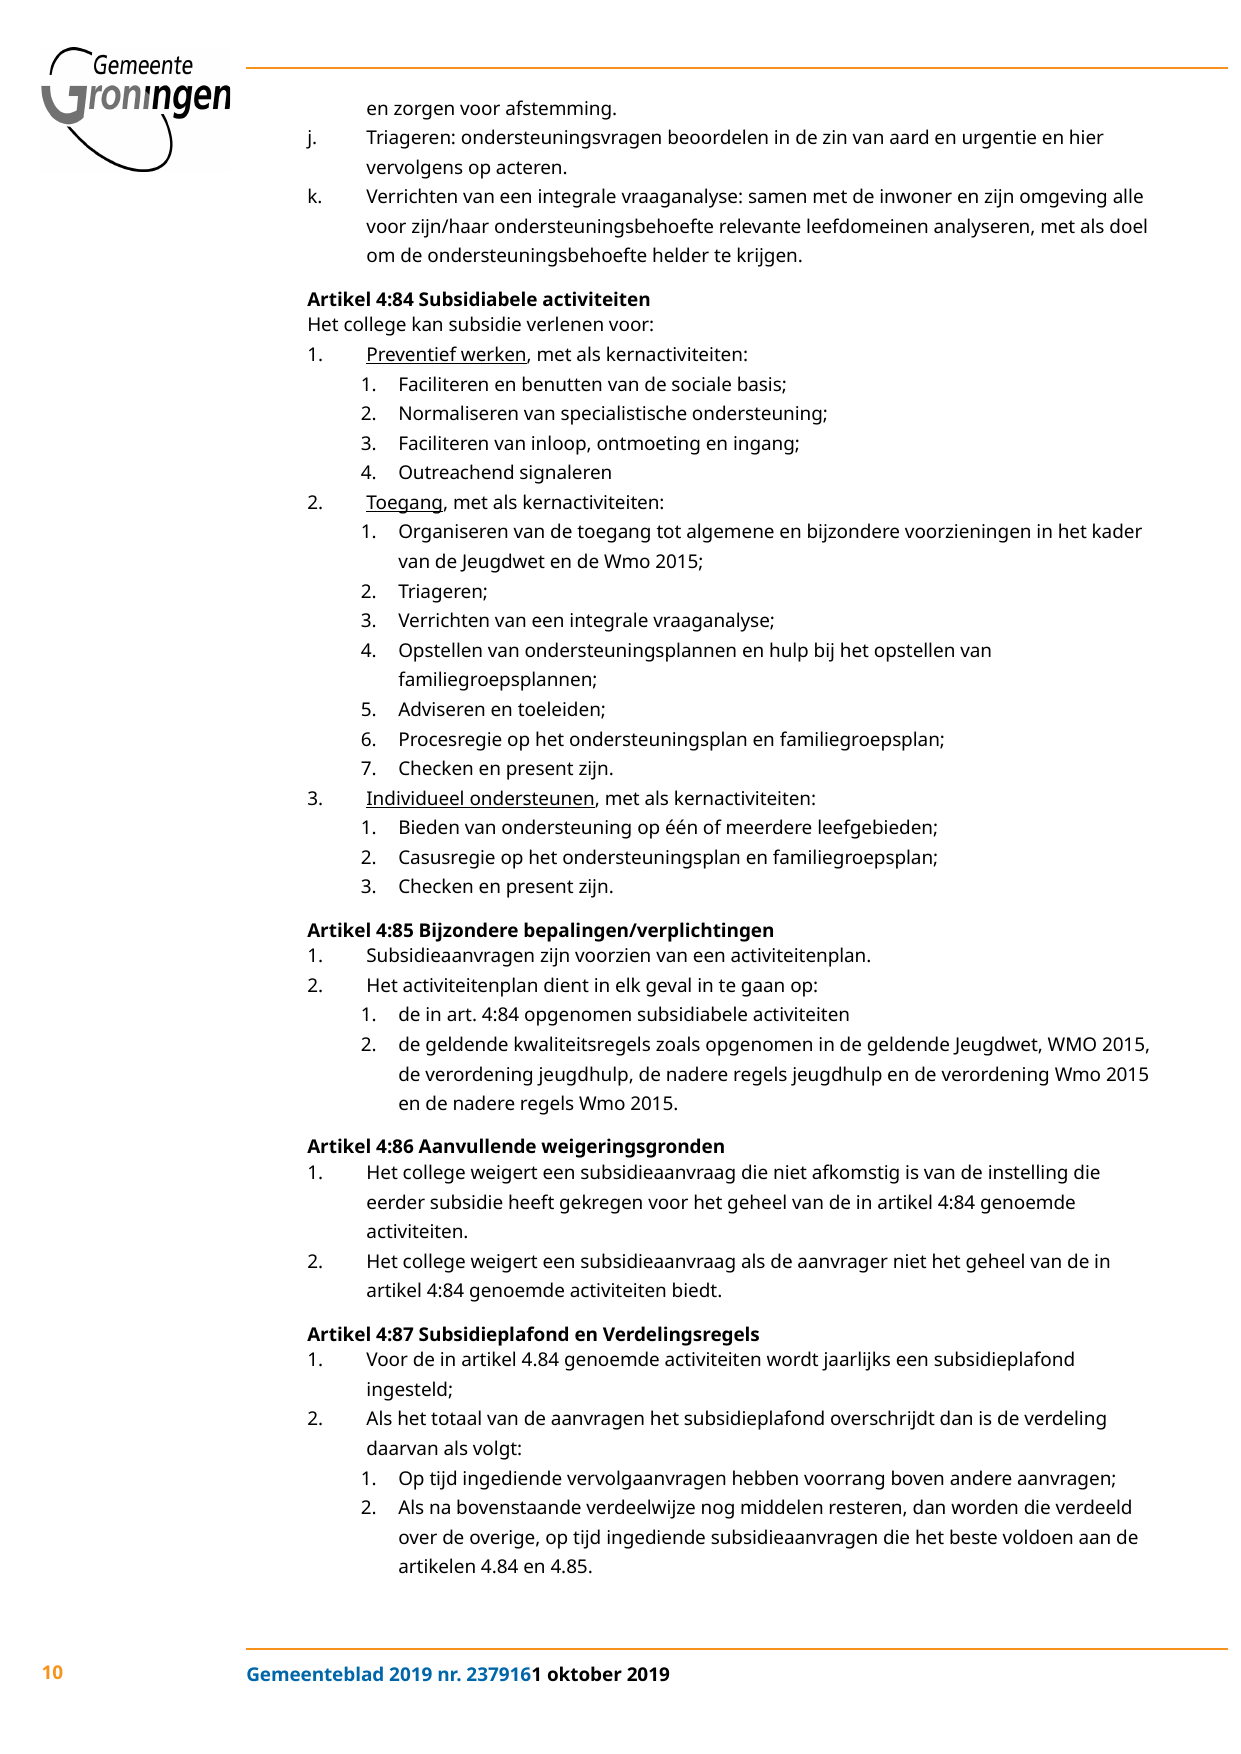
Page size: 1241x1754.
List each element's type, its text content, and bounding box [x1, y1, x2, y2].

list Het college weigert een subsidieaanvraag die niet afkomstig is van de instelling die eerder subsidie heeft gekregen voor het geheel van de in artikel 4:84 genoemde activiteiten. [307, 1159, 1152, 1244]
list Procesregie op het ondersteuningsplan en familiegroepsplan; [361, 726, 1152, 751]
list Het college weigert een subsidieaanvraag als de aanvrager niet het geheel van de in artikel 4:84 genoemde activiteiten biedt. [307, 1248, 1152, 1303]
list Faciliteren en benutten van de sociale basis; [361, 371, 1152, 396]
picture [41, 47, 231, 172]
list Subsidieaanvragen zijn voorzien van een activiteitenplan. [307, 942, 1152, 968]
list Artikel 4:85 Bijzondere bepalingen/verplichtingen [248, 917, 1152, 942]
list Toegang, met als kernactiviteiten: [307, 489, 1152, 515]
list Adviseren en toeleiden; [361, 696, 1152, 722]
list Triageren; [361, 578, 1152, 603]
list Preventief werken, met als kernactiviteiten: [307, 341, 1152, 367]
list en zorgen voor afstemming. [307, 95, 1152, 121]
list Triageren: ondersteuningsvragen beoordelen in de zin van aard en urgentie en hier vervolgens op acteren. [307, 124, 1152, 180]
list Het college kan subsidie verlenen voor: [248, 312, 1152, 337]
list Het activiteitenplan dient in elk geval in te gaan op: [307, 972, 1152, 998]
list Bieden van ondersteuning op één of meerdere leefgebieden; [361, 814, 1152, 840]
list Outreachend signaleren [361, 459, 1152, 485]
list Checken en present zijn. [361, 874, 1152, 899]
list de in art. 4:84 opgenomen subsidiabele activiteiten [361, 1002, 1152, 1027]
list Op tijd ingediende vervolgaanvragen hebben voorrang boven andere aanvragen; [361, 1465, 1152, 1491]
list Artikel 4:84 Subsidiabele activiteiten [248, 286, 1152, 312]
list Checken en present zijn. [361, 755, 1152, 781]
list Verrichten van een integrale vraaganalyse: samen met de inwoner en zijn omgeving alle voor zijn/haar ondersteuningsbehoefte relevante leefdomeinen analyseren, met als doel om de ondersteuningsbehoefte helder te krijgen. [307, 183, 1152, 268]
list Faciliteren van inloop, ontmoeting en ingang; [361, 430, 1152, 456]
list Voor de in artikel 4.84 genoemde activiteiten wordt jaarlijks een subsidieplafond ingesteld; [307, 1346, 1152, 1402]
list de geldende kwaliteitsregels zoals opgenomen in de geldende Jeugdwet, WMO 2015, de verordening jeugdhulp, de nadere regels jeugdhulp en de verordening Wmo 2015 en de nadere regels Wmo 2015. [361, 1031, 1152, 1116]
list Opstellen van ondersteuningsplannen en hulp bij het opstellen van familiegroepsplannen; [361, 637, 1152, 692]
list Artikel 4:86 Aanvullende weigeringsgronden [248, 1133, 1152, 1159]
list Als het totaal van de aanvragen het subsidieplafond overschrijdt dan is de verdeling daarvan als volgt: [307, 1406, 1152, 1461]
list Casusregie op het ondersteuningsplan en familiegroepsplan; [361, 844, 1152, 870]
list Verrichten van een integrale vraaganalyse; [361, 607, 1152, 633]
list Normaliseren van specialistische ondersteuning; [361, 400, 1152, 426]
list Individueel ondersteunen, met als kernactiviteiten: [307, 785, 1152, 811]
list Organiseren van de toegang tot algemene en bijzondere voorzieningen in het kader van de Jeugdwet en de Wmo 2015; [361, 519, 1152, 574]
list Artikel 4:87 Subsidieplafond en Verdelingsregels [248, 1321, 1152, 1346]
list Als na bovenstaande verdeelwijze nog middelen resteren, dan worden die verdeeld over de overige, op tijd ingediende subsidieaanvragen die het beste voldoen aan de artikelen 4.84 en 4.85. [361, 1494, 1152, 1579]
